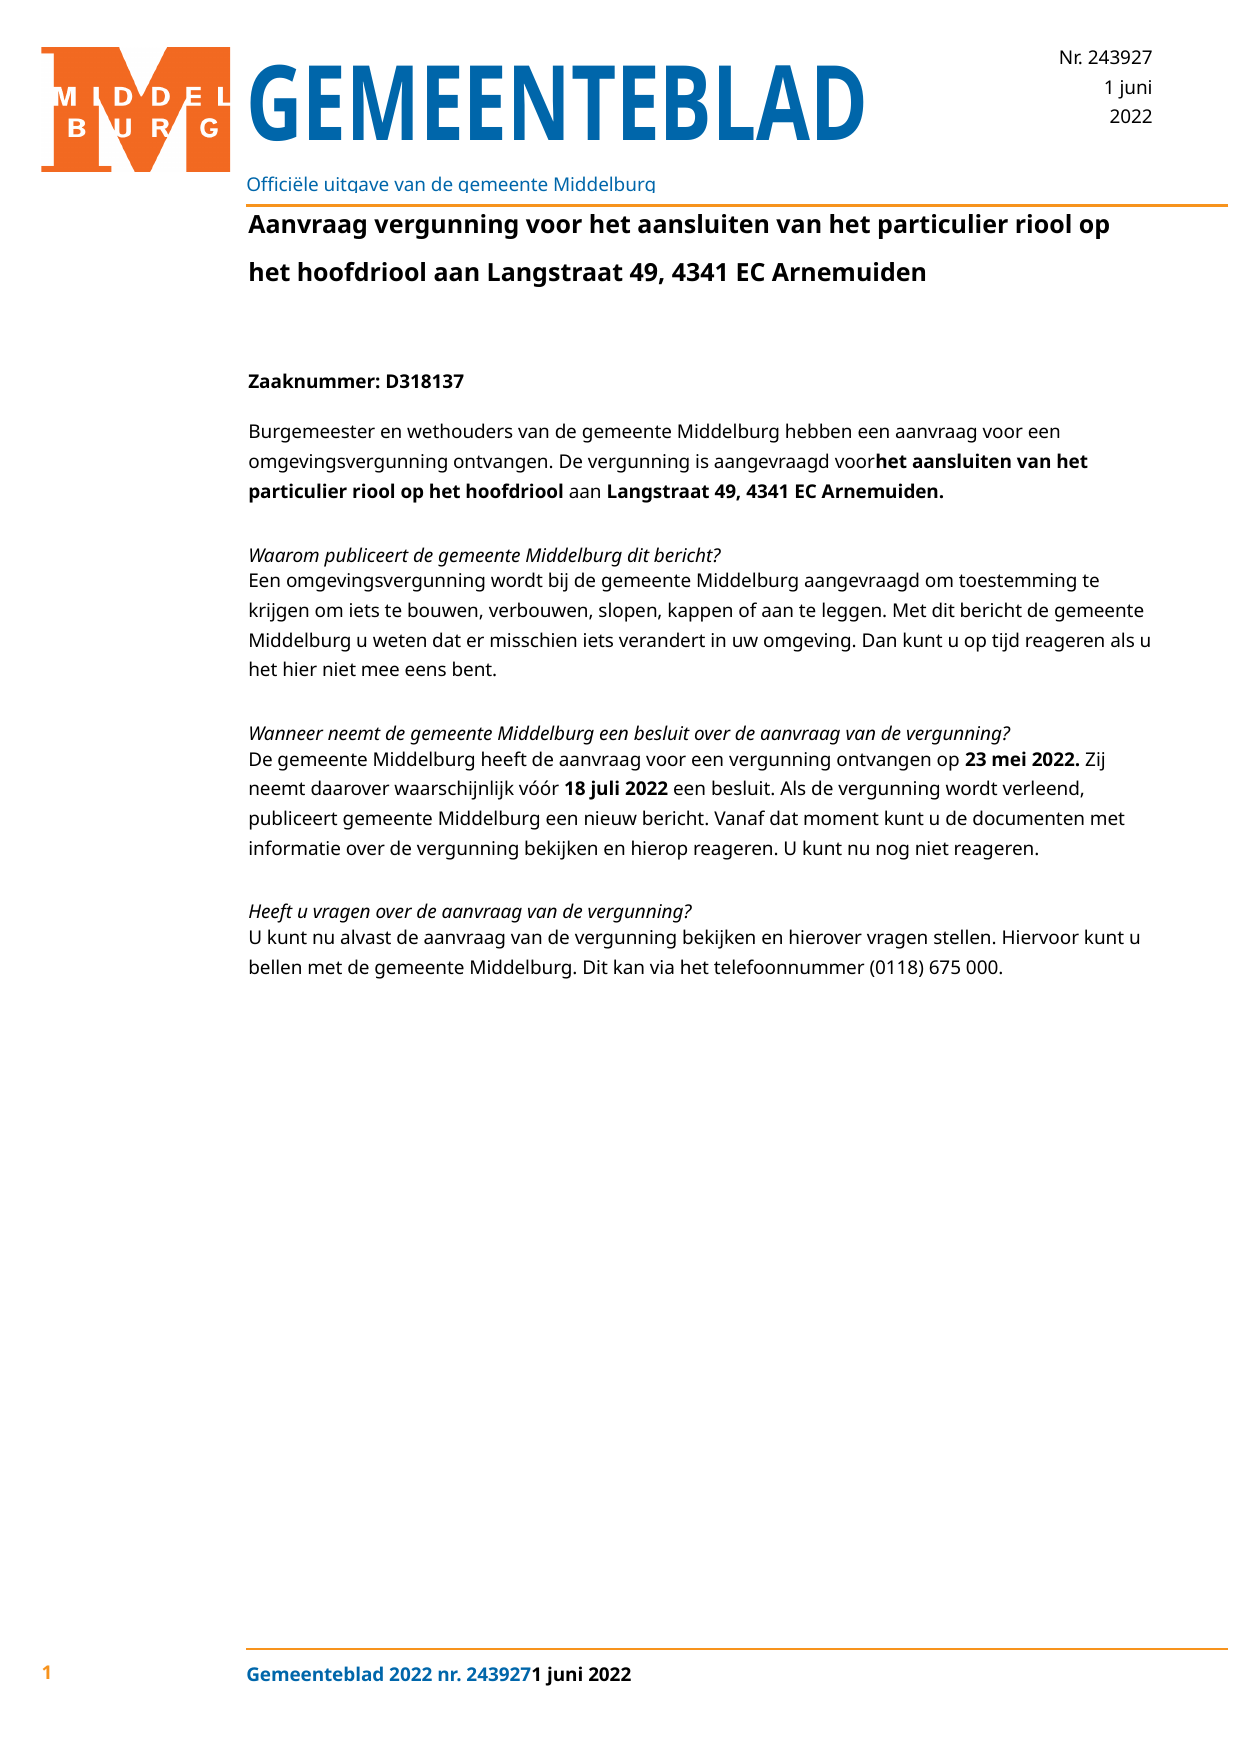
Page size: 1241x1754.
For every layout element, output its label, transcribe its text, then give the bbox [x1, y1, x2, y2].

text Aanvraag vergunning voor het aansluiten van het particulier riool op het hoofdriool aan Langstraat 49, 4341 EC Arnemuiden [248, 207, 1152, 288]
text Zaaknummer: D318137 [248, 368, 1152, 394]
text Burgemeester en wethouders van de gemeente Middelburg hebben een aanvraag voor een omgevingsvergunning ontvangen. De vergunning is aangevraagd voorhet aansluiten van het particulier riool op het hoofdriool aan Langstraat 49, 4341 EC Arnemuiden. [248, 419, 1152, 504]
text Heeft u vragen over de aanvraag van de vergunning? [248, 899, 1152, 924]
text U kunt nu alvast de aanvraag van de vergunning bekijken en hierover vragen stellen. Hiervoor kunt u bellen met de gemeente Middelburg. Dit kan via het telefoonnummer (0118) 675 000. [248, 924, 1152, 980]
text Wanneer neemt de gemeente Middelburg een besluit over de aanvraag van de vergunning? [248, 720, 1152, 746]
picture [41, 47, 231, 172]
text De gemeente Middelburg heeft de aanvraag voor een vergunning ontvangen op 23 mei 2022. Zij neemt daarover waarschijnlijk vóór 18 juli 2022 een besluit. Als de vergunning wordt verleend, publiceert gemeente Middelburg een nieuw bericht. Vanaf dat moment kunt u de documenten met informatie over de vergunning bekijken en hierop reageren. U kunt nu nog niet reageren. [248, 746, 1152, 861]
text Een omgevingsvergunning wordt bij de gemeente Middelburg aangevraagd om toestemming te krijgen om iets te bouwen, verbouwen, slopen, kappen of aan te leggen. Met dit bericht de gemeente Middelburg u weten dat er misschien iets verandert in uw omgeving. Dan kunt u op tijd reageren als u het hier niet mee eens bent. [248, 568, 1152, 682]
text Waarom publiceert de gemeente Middelburg dit bericht? [248, 542, 1152, 568]
